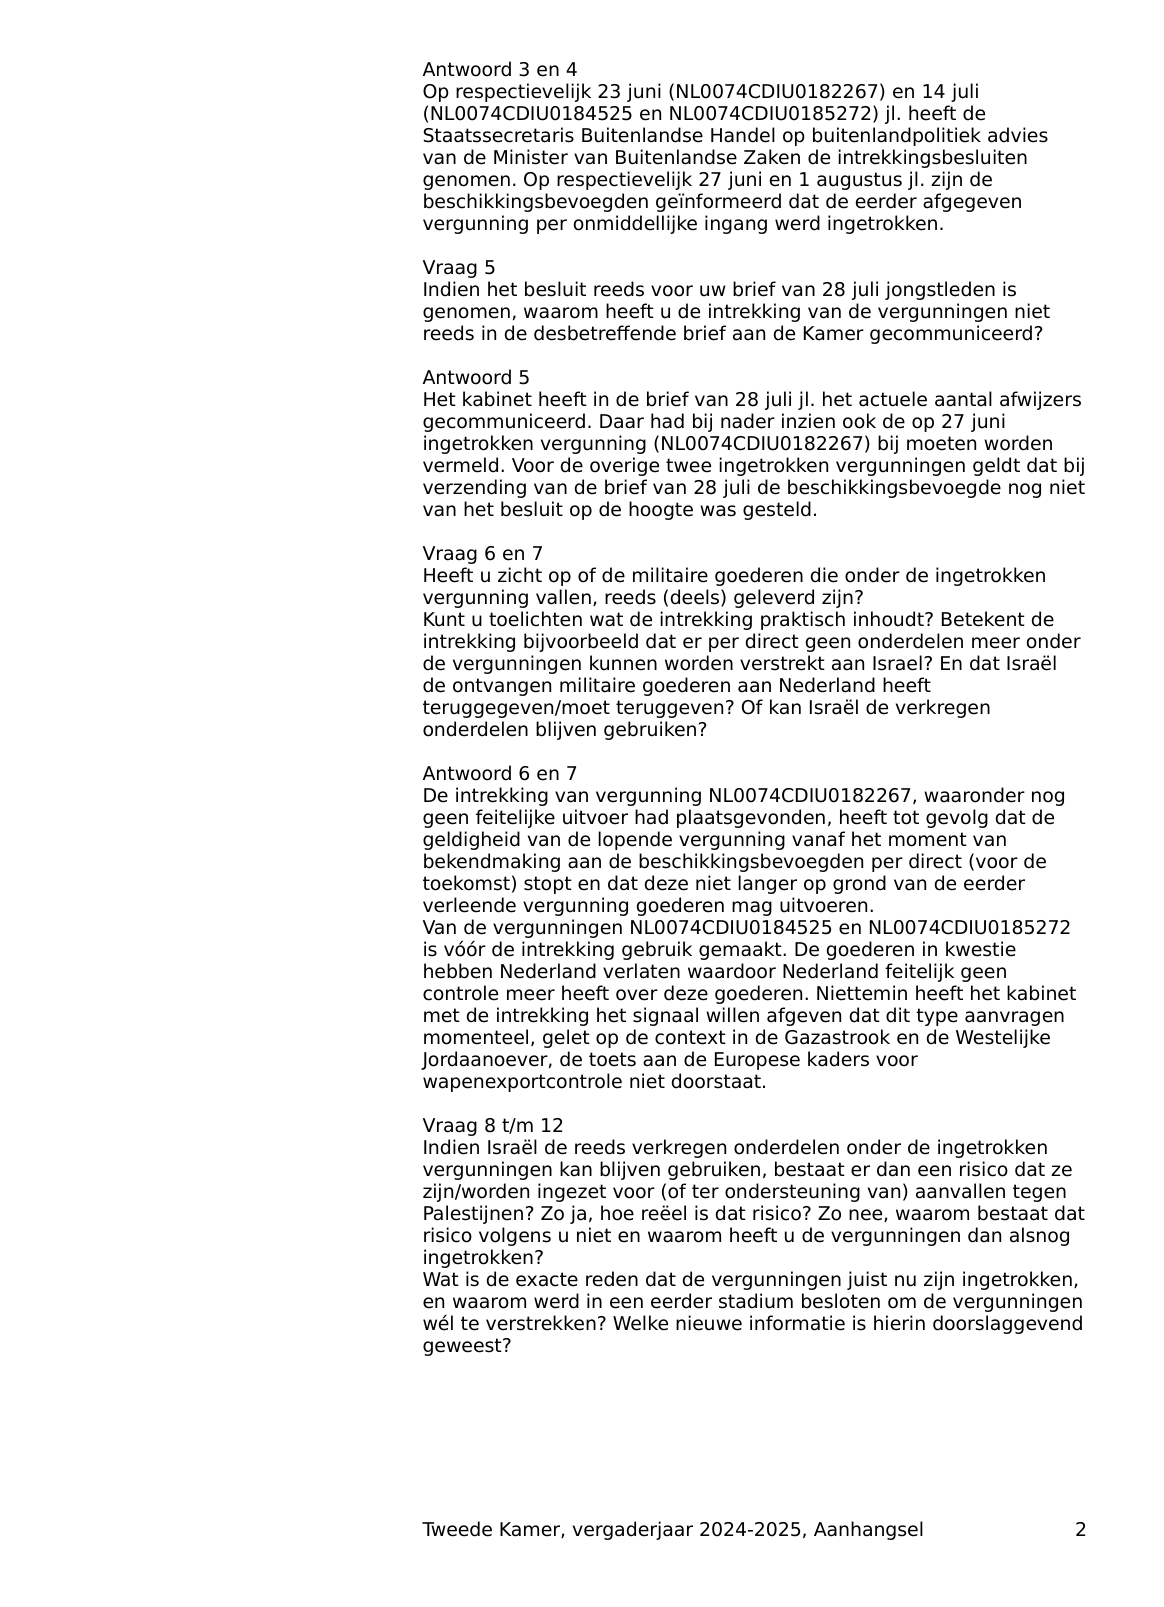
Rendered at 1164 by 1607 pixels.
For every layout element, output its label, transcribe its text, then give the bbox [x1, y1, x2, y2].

text De intrekking van vergunning NL0074CDIU0182267, waaronder nog geen feitelijke uitvoer had plaatsgevonden, heeft tot gevolg dat de geldigheid van de lopende vergunning vanaf het moment van bekendmaking aan de beschikkingsbevoegden per direct (voor de toekomst) stopt en dat deze niet langer op grond van de eerder verleende vergunning goederen mag uitvoeren. [422, 785, 1087, 917]
text Antwoord 5 [422, 367, 1087, 389]
text Vraag 5 [422, 257, 1087, 279]
text Antwoord 3 en 4 [422, 59, 1087, 81]
text Indien Israël de reeds verkregen onderdelen onder de ingetrokken vergunningen kan blijven gebruiken, bestaat er dan een risico dat ze zijn/worden ingezet voor (of ter ondersteuning van) aanvallen tegen Palestijnen? Zo ja, hoe reëel is dat risico? Zo nee, waarom bestaat dat risico volgens u niet en waarom heeft u de vergunningen dan alsnog ingetrokken? [422, 1137, 1087, 1269]
text Heeft u zicht op of de militaire goederen die onder de ingetrokken vergunning vallen, reeds (deels) geleverd zijn? [422, 565, 1087, 609]
text Van de vergunningen NL0074CDIU0184525 en NL0074CDIU0185272 is vóór de intrekking gebruik gemaakt. De goederen in kwestie hebben Nederland verlaten waardoor Nederland feitelijk geen controle meer heeft over deze goederen. Niettemin heeft het kabinet met de intrekking het signaal willen afgeven dat dit type aanvragen momenteel, gelet op de context in de Gazastrook en de Westelijke Jordaanoever, de toets aan de Europese kaders voor wapenexportcontrole niet doorstaat. [422, 917, 1087, 1093]
text Indien het besluit reeds voor uw brief van 28 juli jongstleden is genomen, waarom heeft u de intrekking van de vergunningen niet reeds in de desbetreffende brief aan de Kamer gecommuniceerd? [422, 279, 1087, 345]
text Antwoord 6 en 7 [422, 763, 1087, 785]
text Kunt u toelichten wat de intrekking praktisch inhoudt? Betekent de intrekking bijvoorbeeld dat er per direct geen onderdelen meer onder de vergunningen kunnen worden verstrekt aan Israel? En dat Israël de ontvangen militaire goederen aan Nederland heeft teruggegeven/moet teruggeven? Of kan Israël de verkregen onderdelen blijven gebruiken? [422, 609, 1087, 741]
text Het kabinet heeft in de brief van 28 juli jl. het actuele aantal afwijzers gecommuniceerd. Daar had bij nader inzien ook de op 27 juni ingetrokken vergunning (NL0074CDIU0182267) bij moeten worden vermeld. Voor de overige twee ingetrokken vergunningen geldt dat bij verzending van de brief van 28 juli de beschikkingsbevoegde nog niet van het besluit op de hoogte was gesteld. [422, 389, 1087, 521]
text Vraag 8 t/m 12 [422, 1115, 1087, 1137]
text Op respectievelijk 23 juni (NL0074CDIU0182267) en 14 juli (NL0074CDIU0184525 en NL0074CDIU0185272) jl. heeft de Staatssecretaris Buitenlandse Handel op buitenlandpolitiek advies van de Minister van Buitenlandse Zaken de intrekkingsbesluiten genomen. Op respectievelijk 27 juni en 1 augustus jl. zijn de beschikkingsbevoegden geïnformeerd dat de eerder afgegeven vergunning per onmiddellijke ingang werd ingetrokken. [422, 81, 1087, 235]
text Wat is de exacte reden dat de vergunningen juist nu zijn ingetrokken, en waarom werd in een eerder stadium besloten om de vergunningen wél te verstrekken? Welke nieuwe informatie is hierin doorslaggevend geweest? [422, 1269, 1087, 1357]
text Vraag 6 en 7 [422, 543, 1087, 565]
